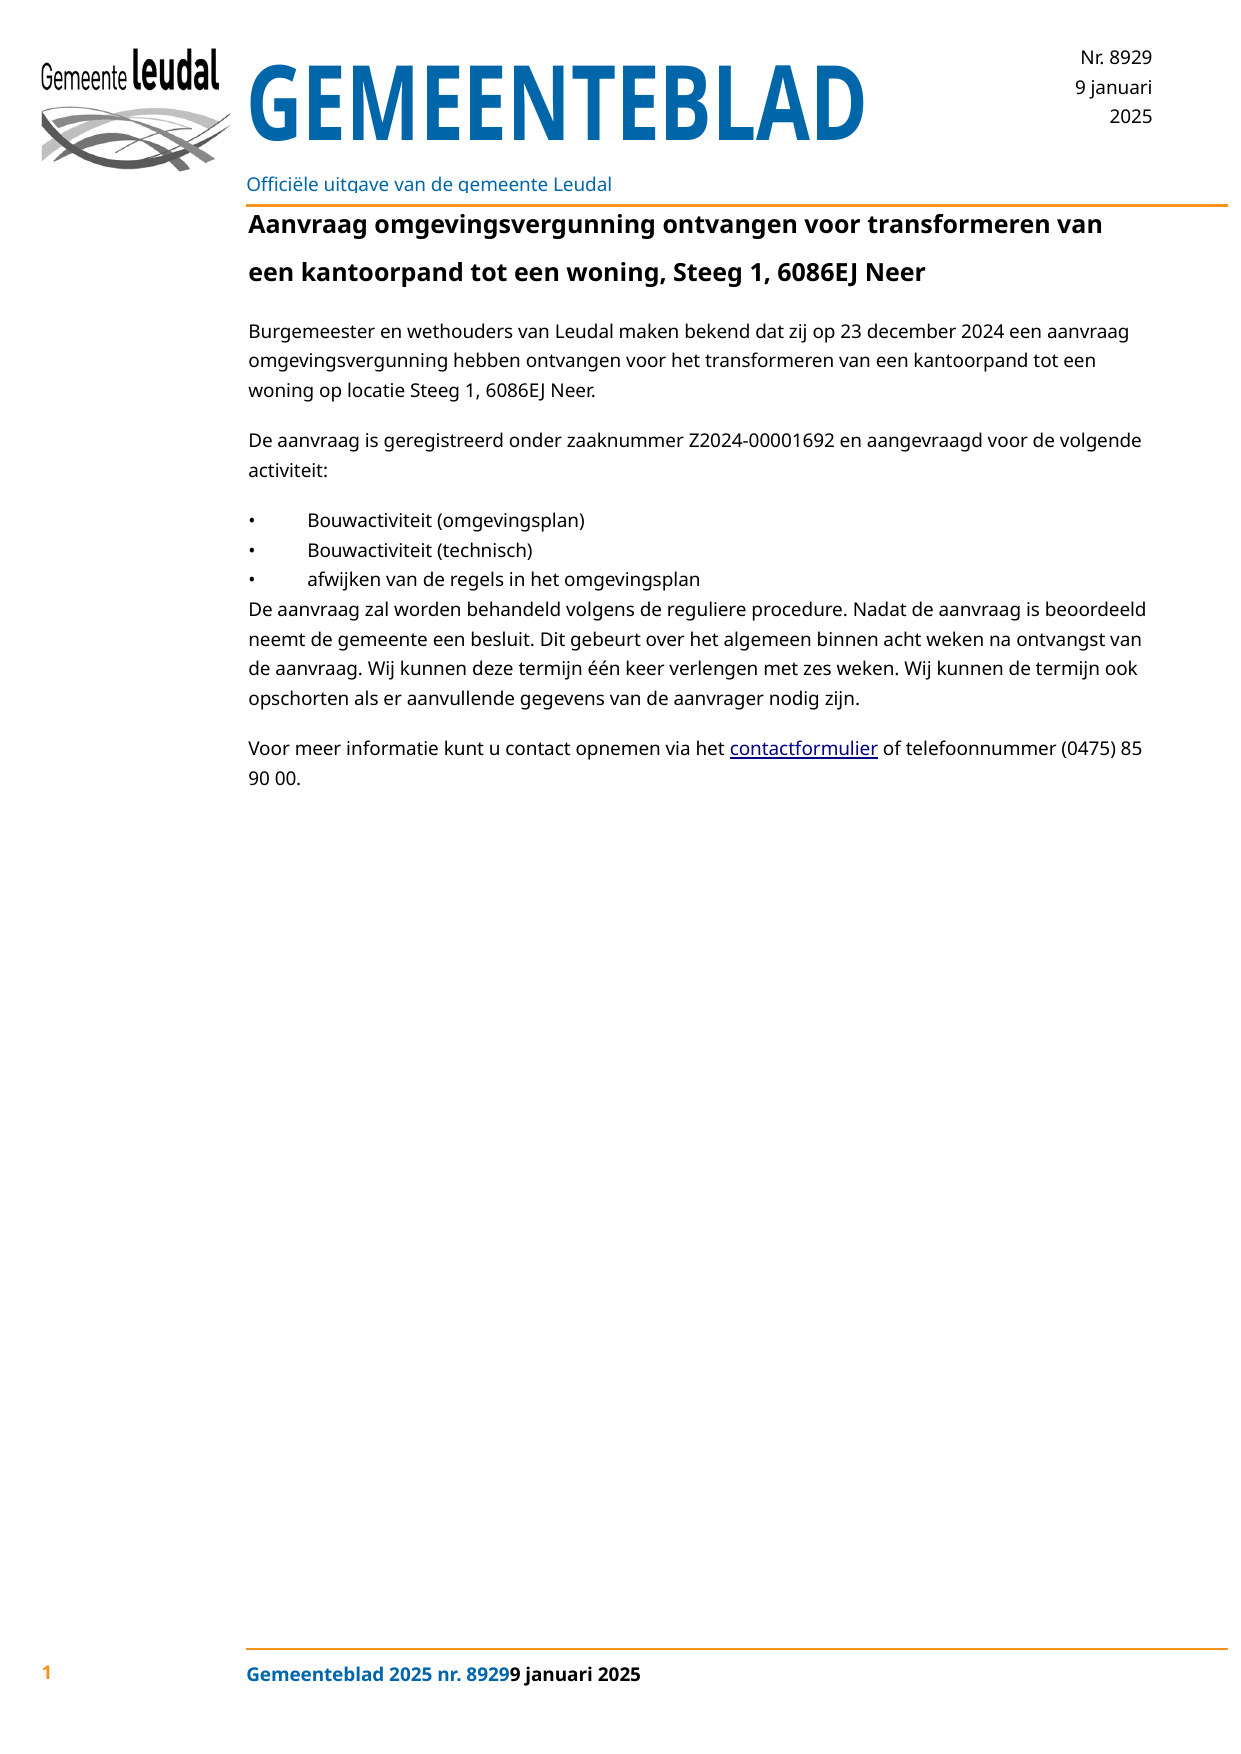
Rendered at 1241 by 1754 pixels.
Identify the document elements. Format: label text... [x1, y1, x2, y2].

picture [41, 47, 231, 172]
list Bouwactiviteit (technisch) [248, 537, 1152, 563]
list Bouwactiviteit (omgevingsplan) [248, 507, 1152, 533]
list afwijken van de regels in het omgevingsplan [248, 567, 1152, 592]
text Voor meer informatie kunt u contact opnemen via het contactformulier of telefoonnummer (0475) 85 90 00. [248, 735, 1152, 791]
text De aanvraag is geregistreerd onder zaaknummer Z2024-00001692 en aangevraagd voor de volgende activiteit: [248, 427, 1152, 483]
text De aanvraag zal worden behandeld volgens de reguliere procedure. Nadat de aanvraag is beoordeeld neemt de gemeente een besluit. Dit gebeurt over het algemeen binnen acht weken na ontvangst van de aanvraag. Wij kunnen deze termijn één keer verlengen met zes weken. Wij kunnen de termijn ook opschorten als er aanvullende gegevens van de aanvrager nodig zijn. [248, 596, 1152, 711]
text Burgemeester en wethouders van Leudal maken bekend dat zij op 23 december 2024 een aanvraag omgevingsvergunning hebben ontvangen voor het transformeren van een kantoorpand tot een woning op locatie Steeg 1, 6086EJ Neer. [248, 318, 1152, 403]
text Aanvraag omgevingsvergunning ontvangen voor transformeren van een kantoorpand tot een woning, Steeg 1, 6086EJ Neer [248, 207, 1152, 288]
